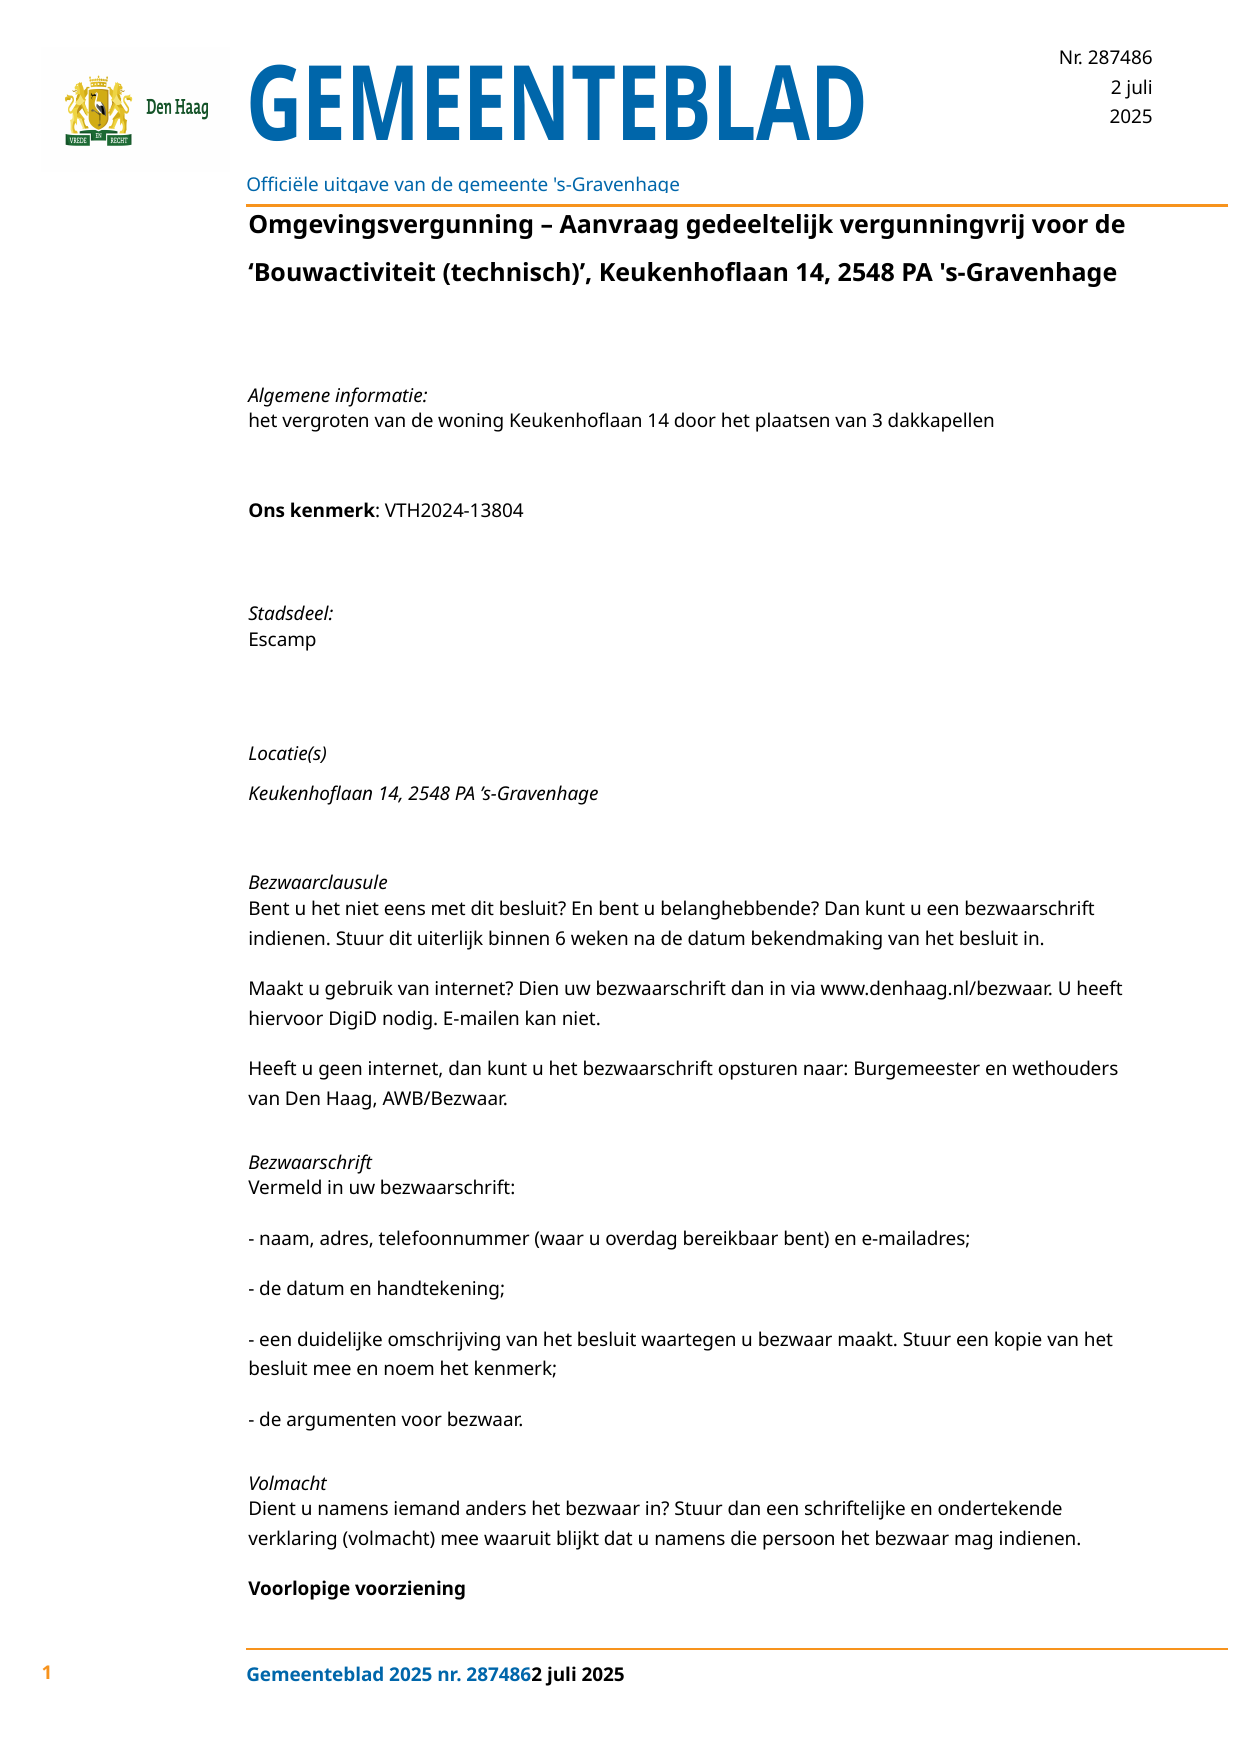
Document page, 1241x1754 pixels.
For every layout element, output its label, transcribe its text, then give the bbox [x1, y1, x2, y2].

text Heeft u geen internet, dan kunt u het bezwaarschrift opsturen naar: Burgemeester en wethouders van Den Haag, AWB/Bezwaar. [248, 1055, 1152, 1111]
text Voorlopige voorziening [248, 1576, 1152, 1601]
text Omgevingsvergunning – Aanvraag gedeeltelijk vergunningvrij voor de ‘Bouwactiviteit (technisch)’, Keukenhoflaan 14, 2548 PA 's-Gravenhage [248, 207, 1152, 288]
text Escamp [248, 626, 1152, 652]
text Keukenhoflaan 14, 2548 PA ’s-Gravenhage [248, 780, 1152, 806]
text Bent u het niet eens met dit besluit? En bent u belanghebbende? Dan kunt u een bezwaarschrift indienen. Stuur dit uiterlijk binnen 6 weken na de datum bekendmaking van het besluit in. [248, 895, 1152, 951]
text Locatie(s) [248, 741, 1152, 766]
text Ons kenmerk: VTH2024-13804 [248, 497, 1152, 523]
text Algemene informatie: [248, 382, 1152, 408]
text - naam, adres, telefoonnummer (waar u overdag bereikbaar bent) en e-mailadres; [248, 1225, 1152, 1251]
text Maakt u gebruik van internet? Dien uw bezwaarschrift dan in via www.denhaag.nl/bezwaar. U heeft hiervoor DigiD nodig. E-mailen kan niet. [248, 975, 1152, 1031]
picture [41, 47, 231, 172]
text Vermeld in uw bezwaarschrift: [248, 1174, 1152, 1200]
text Volmacht [248, 1470, 1152, 1496]
text Stadsdeel: [248, 601, 1152, 626]
text Bezwaarclausule [248, 869, 1152, 895]
text - de argumenten voor bezwaar. [248, 1406, 1152, 1432]
text Dient u namens iemand anders het bezwaar in? Stuur dan een schriftelijke en ondertekende verklaring (volmacht) mee waaruit blijkt dat u namens die persoon het bezwaar mag indienen. [248, 1496, 1152, 1551]
text - de datum en handtekening; [248, 1275, 1152, 1301]
text het vergroten van de woning Keukenhoflaan 14 door het plaatsen van 3 dakkapellen [248, 408, 1152, 433]
text Bezwaarschrift [248, 1149, 1152, 1174]
text - een duidelijke omschrijving van het besluit waartegen u bezwaar maakt. Stuur een kopie van het besluit mee en noem het kenmerk; [248, 1326, 1152, 1381]
